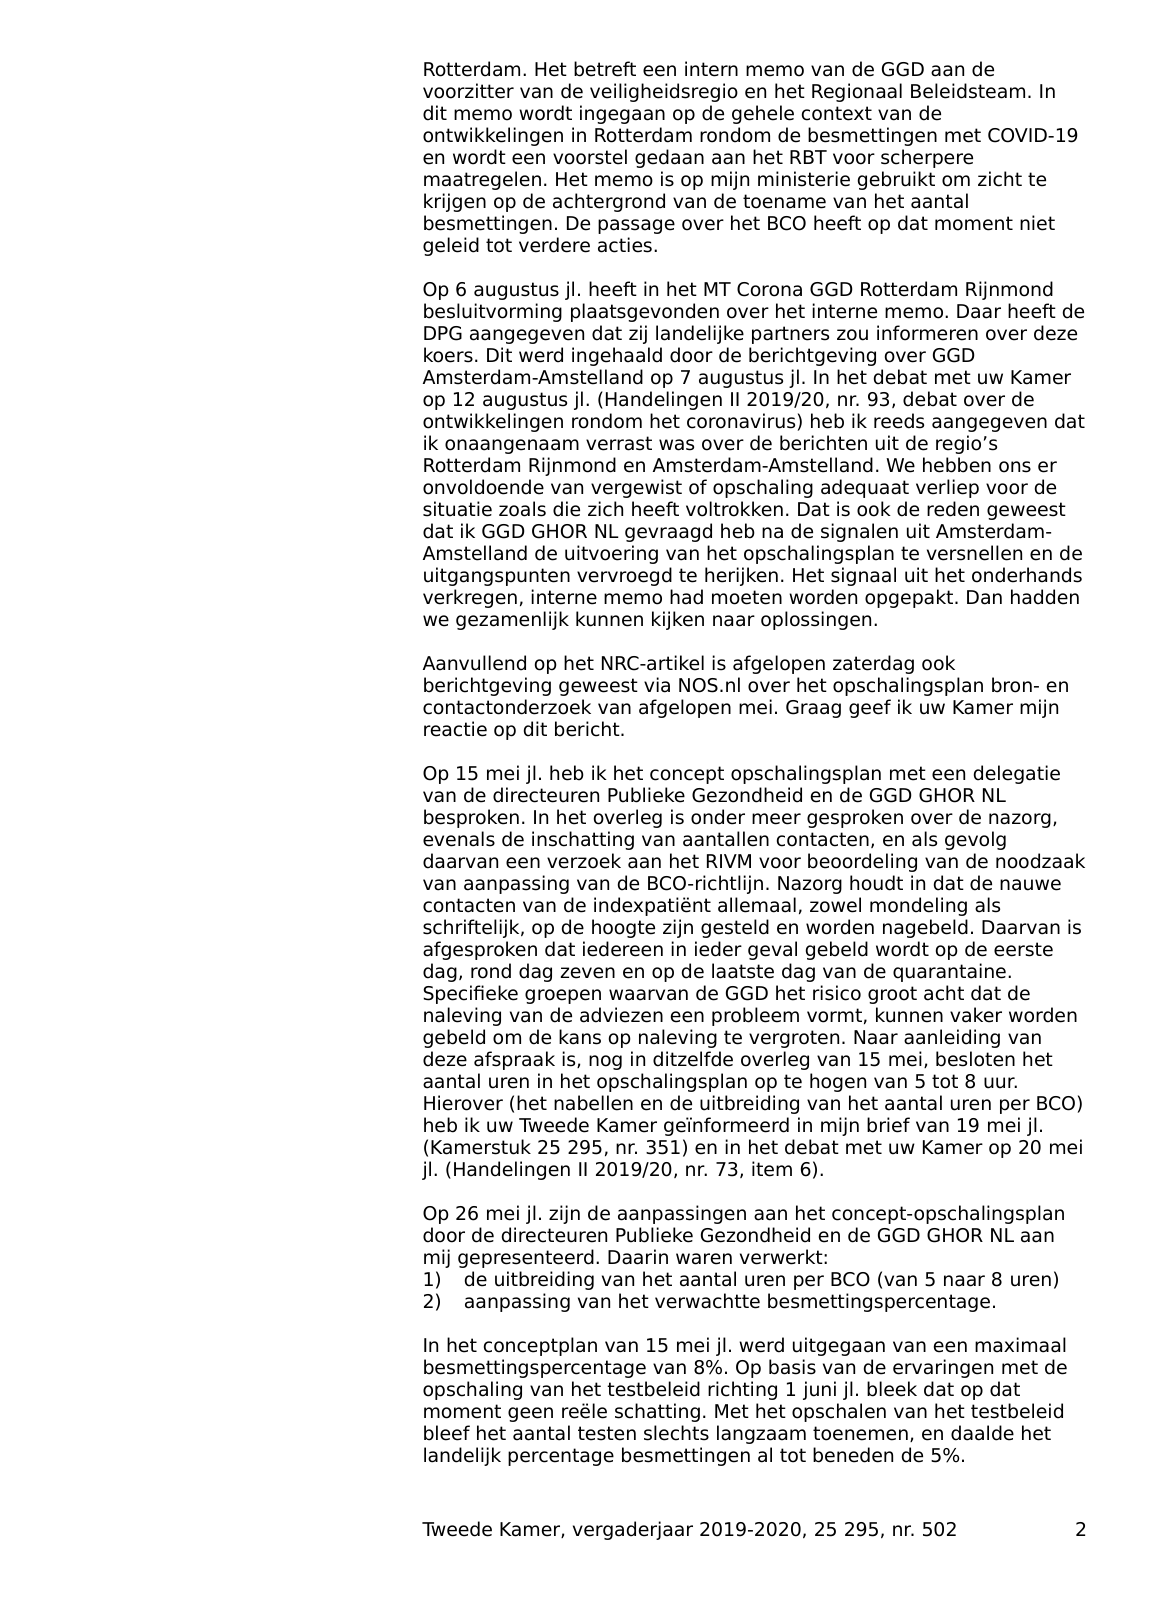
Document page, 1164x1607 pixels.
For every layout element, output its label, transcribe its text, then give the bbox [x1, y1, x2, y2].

text Rotterdam. Het betreft een intern memo van de GGD aan de voorzitter van de veiligheidsregio en het Regionaal Beleidsteam. In dit memo wordt ingegaan op de gehele context van de ontwikkelingen in Rotterdam rondom de besmettingen met COVID-19 en wordt een voorstel gedaan aan het RBT voor scherpere maatregelen. Het memo is op mijn ministerie gebruikt om zicht te krijgen op de achtergrond van de toename van het aantal besmettingen. De passage over het BCO heeft op dat moment niet geleid tot verdere acties. [422, 59, 1087, 257]
text 2) aanpassing van het verwachtte besmettingspercentage. [422, 1291, 1087, 1313]
text In het conceptplan van 15 mei jl. werd uitgegaan van een maximaal besmettingspercentage van 8%. Op basis van de ervaringen met de opschaling van het testbeleid richting 1 juni jl. bleek dat op dat moment geen reële schatting. Met het opschalen van het testbeleid bleef het aantal testen slechts langzaam toenemen, en daalde het landelijk percentage besmettingen al tot beneden de 5%. [422, 1335, 1087, 1467]
text Op 6 augustus jl. heeft in het MT Corona GGD Rotterdam Rijnmond besluitvorming plaatsgevonden over het interne memo. Daar heeft de DPG aangegeven dat zij landelijke partners zou informeren over deze koers. Dit werd ingehaald door de berichtgeving over GGD Amsterdam-Amstelland op 7 augustus jl. In het debat met uw Kamer op 12 augustus jl. (Handelingen II 2019/20, nr. 93, debat over de ontwikkelingen rondom het coronavirus) heb ik reeds aangegeven dat ik onaangenaam verrast was over de berichten uit de regio’s Rotterdam Rijnmond en Amsterdam-Amstelland. We hebben ons er onvoldoende van vergewist of opschaling adequaat verliep voor de situatie zoals die zich heeft voltrokken. Dat is ook de reden geweest dat ik GGD GHOR NL gevraagd heb na de signalen uit Amsterdam-Amstelland de uitvoering van het opschalingsplan te versnellen en de uitgangspunten vervroegd te herijken. Het signaal uit het onderhands verkregen, interne memo had moeten worden opgepakt. Dan hadden we gezamenlijk kunnen kijken naar oplossingen. [422, 279, 1087, 631]
text Op 15 mei jl. heb ik het concept opschalingsplan met een delegatie van de directeuren Publieke Gezondheid en de GGD GHOR NL besproken. In het overleg is onder meer gesproken over de nazorg, evenals de inschatting van aantallen contacten, en als gevolg daarvan een verzoek aan het RIVM voor beoordeling van de noodzaak van aanpassing van de BCO-richtlijn. Nazorg houdt in dat de nauwe contacten van de indexpatiënt allemaal, zowel mondeling als schriftelijk, op de hoogte zijn gesteld en worden nagebeld. Daarvan is afgesproken dat iedereen in ieder geval gebeld wordt op de eerste dag, rond dag zeven en op de laatste dag van de quarantaine. Specifieke groepen waarvan de GGD het risico groot acht dat de naleving van de adviezen een probleem vormt, kunnen vaker worden gebeld om de kans op naleving te vergroten. Naar aanleiding van deze afspraak is, nog in ditzelfde overleg van 15 mei, besloten het aantal uren in het opschalingsplan op te hogen van 5 tot 8 uur. Hierover (het nabellen en de uitbreiding van het aantal uren per BCO) heb ik uw Tweede Kamer geïnformeerd in mijn brief van 19 mei jl. (Kamerstuk 25 295, nr. 351) en in het debat met uw Kamer op 20 mei jl. (Handelingen II 2019/20, nr. 73, item 6). [422, 763, 1087, 1181]
text Aanvullend op het NRC-artikel is afgelopen zaterdag ook berichtgeving geweest via NOS.nl over het opschalingsplan bron- en contactonderzoek van afgelopen mei. Graag geef ik uw Kamer mijn reactie op dit bericht. [422, 653, 1087, 741]
text Op 26 mei jl. zijn de aanpassingen aan het concept-opschalingsplan door de directeuren Publieke Gezondheid en de GGD GHOR NL aan mij gepresenteerd. Daarin waren verwerkt: [422, 1203, 1087, 1269]
text 1) de uitbreiding van het aantal uren per BCO (van 5 naar 8 uren) [422, 1269, 1087, 1291]
